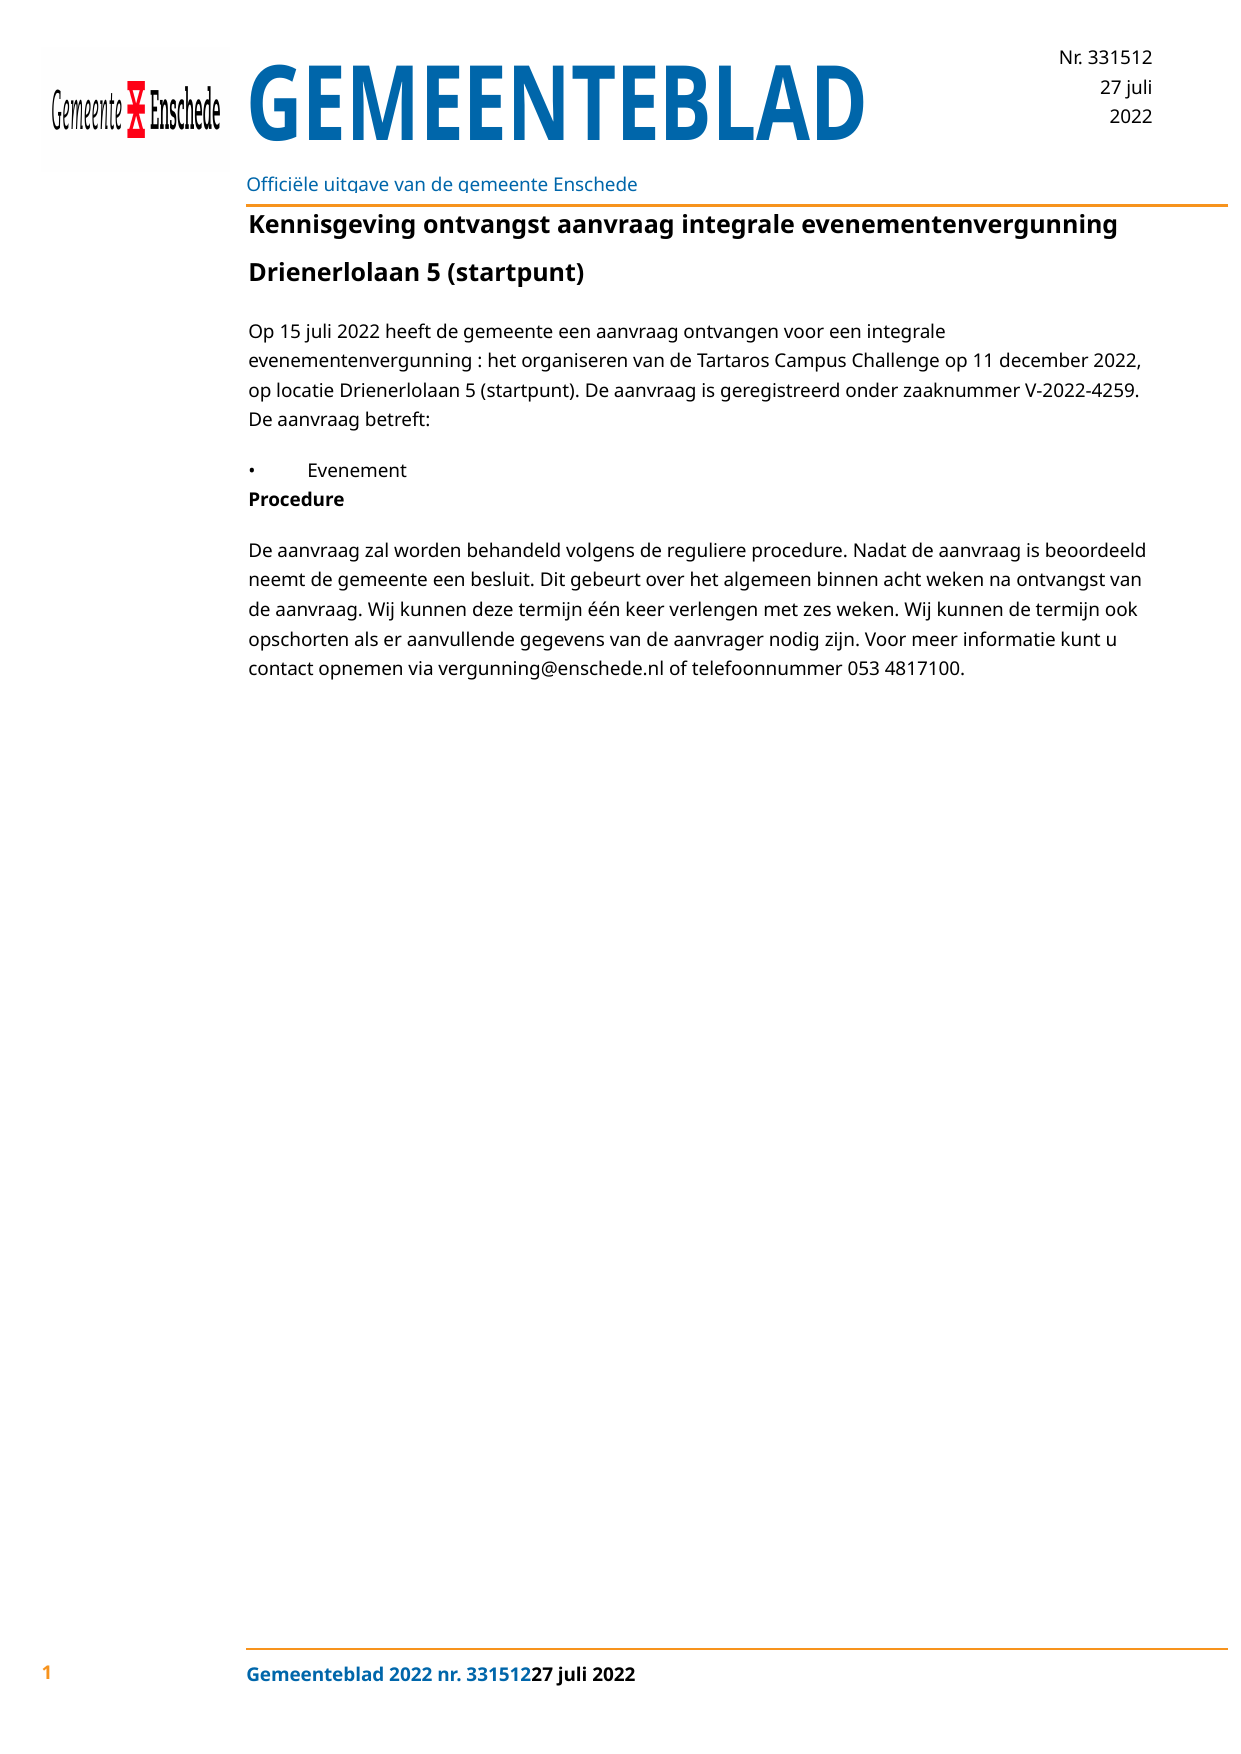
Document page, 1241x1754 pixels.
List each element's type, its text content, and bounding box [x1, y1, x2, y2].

text Op 15 juli 2022 heeft de gemeente een aanvraag ontvangen voor een integrale evenementenvergunning : het organiseren van de Tartaros Campus Challenge op 11 december 2022, op locatie Drienerlolaan 5 (startpunt). De aanvraag is geregistreerd onder zaaknummer V-2022-4259. De aanvraag betreft: [248, 318, 1152, 432]
text Procedure [248, 487, 1152, 512]
list Evenement [248, 457, 1152, 483]
text De aanvraag zal worden behandeld volgens de reguliere procedure. Nadat de aanvraag is beoordeeld neemt de gemeente een besluit. Dit gebeurt over het algemeen binnen acht weken na ontvangst van de aanvraag. Wij kunnen deze termijn één keer verlengen met zes weken. Wij kunnen de termijn ook opschorten als er aanvullende gegevens van de aanvrager nodig zijn. Voor meer informatie kunt u contact opnemen via vergunning@enschede.nl of telefoonnummer 053 4817100. [248, 537, 1152, 681]
text Kennisgeving ontvangst aanvraag integrale evenementenvergunning Drienerlolaan 5 (startpunt) [248, 207, 1152, 288]
picture [41, 47, 231, 172]
